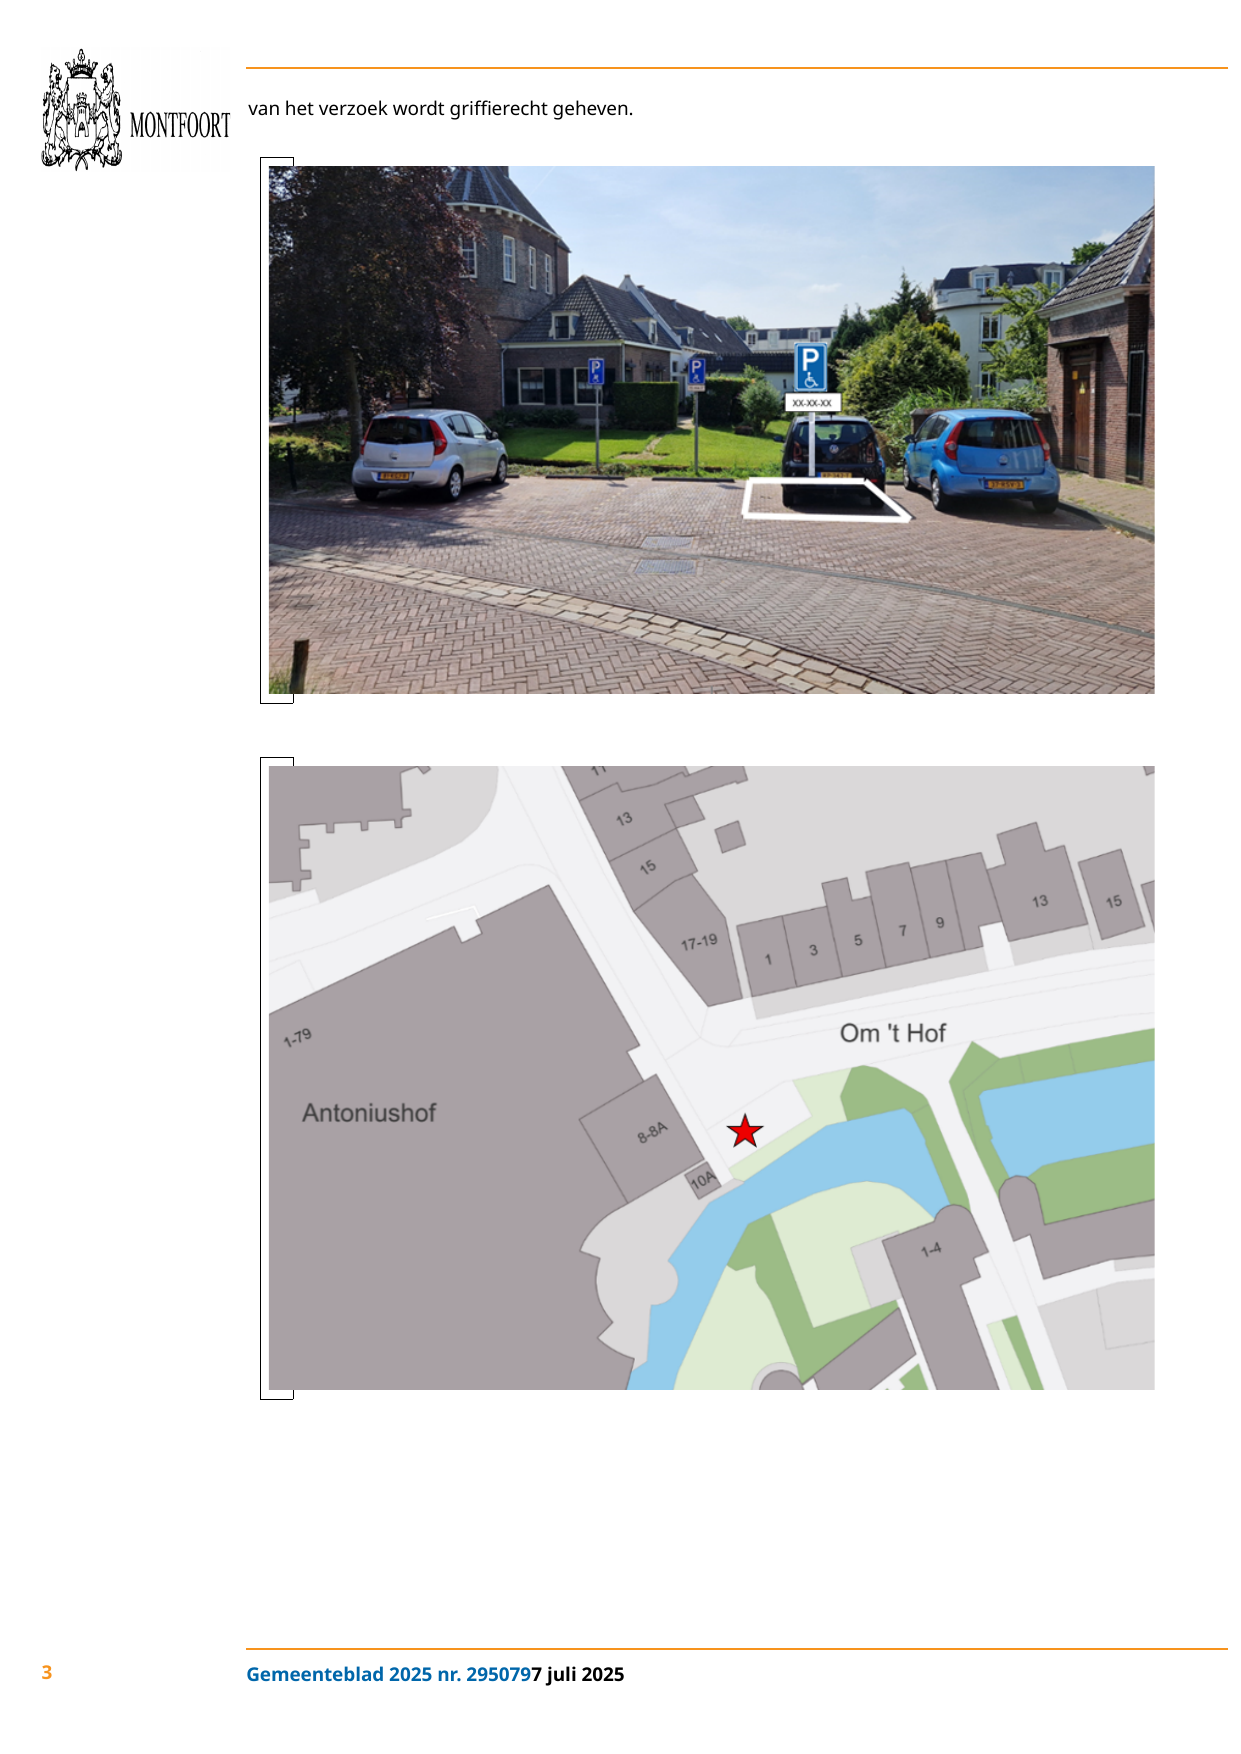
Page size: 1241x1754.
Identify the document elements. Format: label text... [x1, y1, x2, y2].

picture [41, 47, 231, 172]
text van het verzoek wordt griffierecht geheven. [248, 95, 1152, 121]
picture [268, 166, 1155, 694]
picture [268, 766, 1155, 1390]
